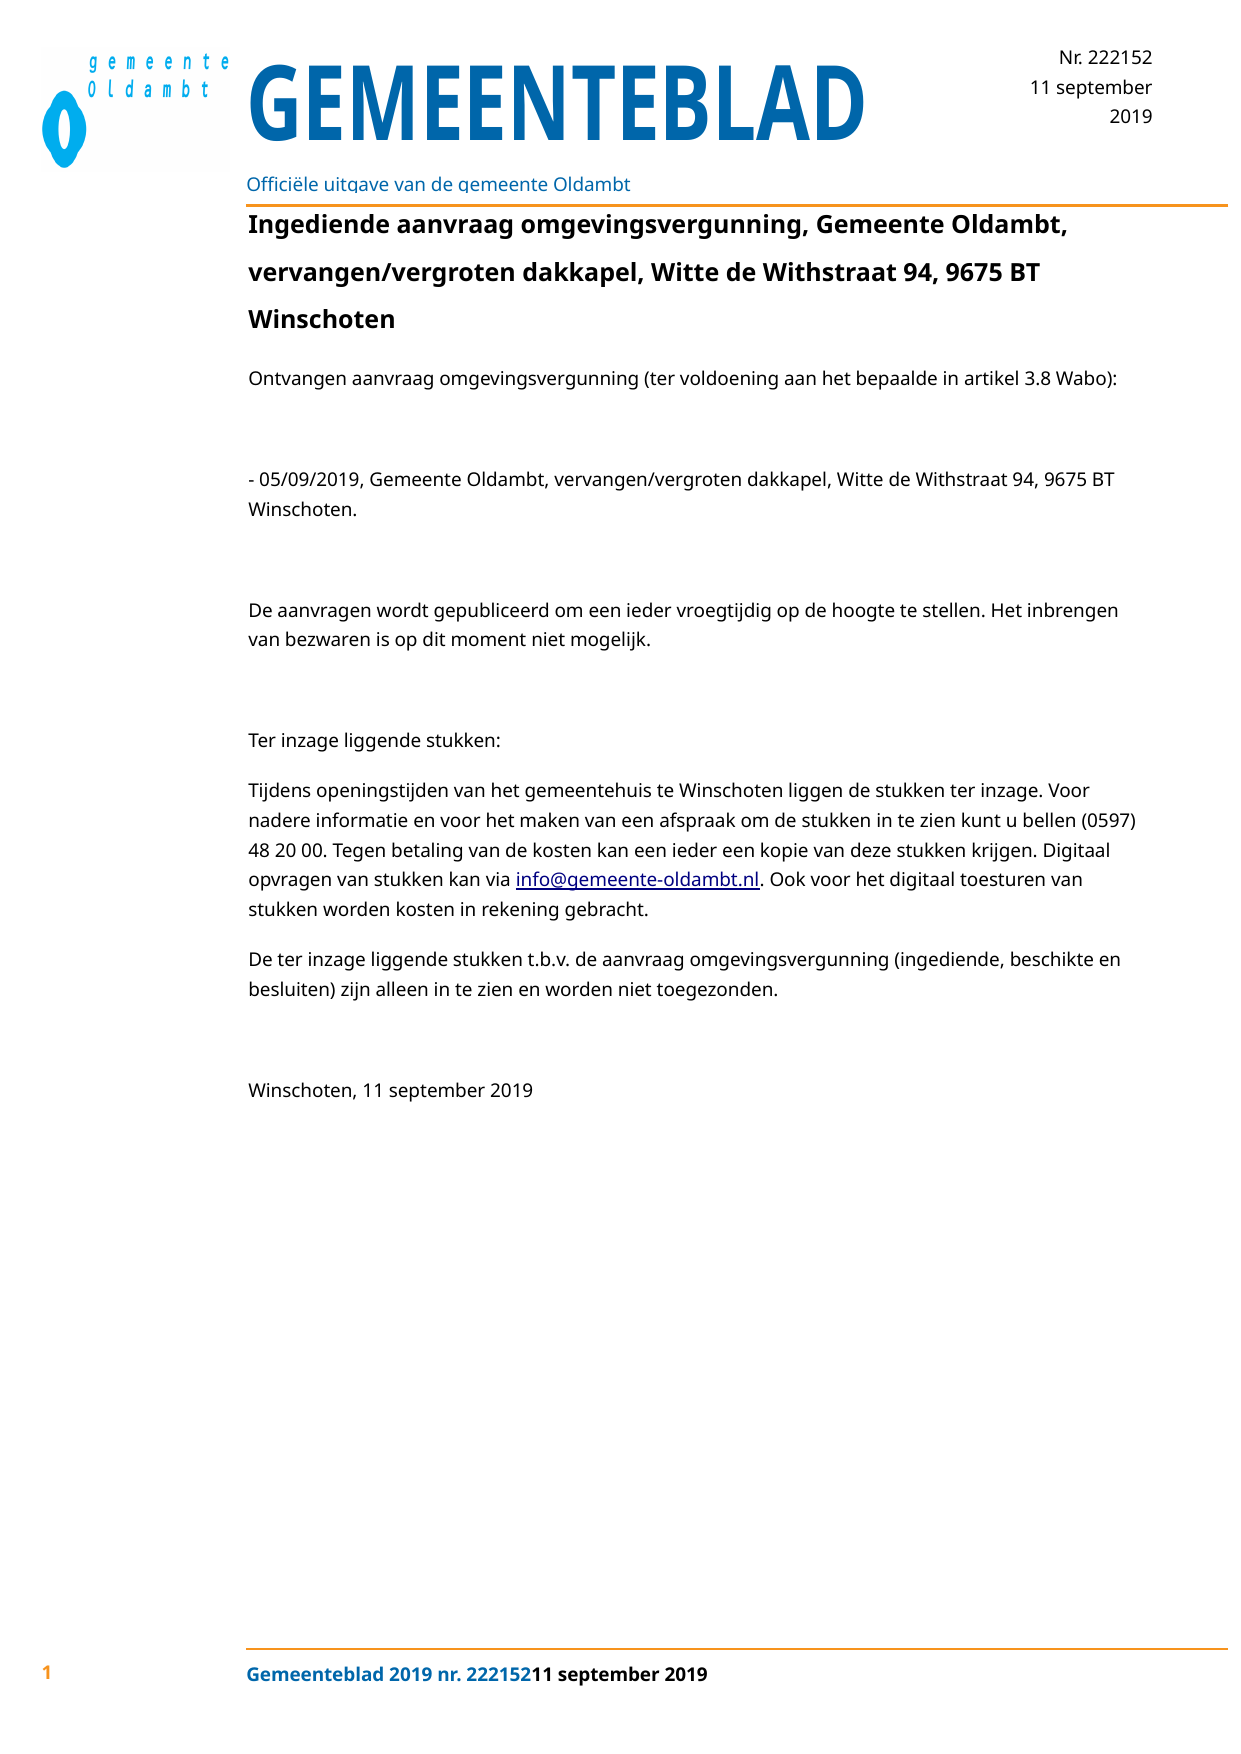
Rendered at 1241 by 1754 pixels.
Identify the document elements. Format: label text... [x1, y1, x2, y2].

picture [41, 47, 231, 172]
text Ontvangen aanvraag omgevingsvergunning (ter voldoening aan het bepaalde in artikel 3.8 Wabo): [248, 366, 1152, 391]
text De aanvragen wordt gepubliceerd om een ieder vroegtijdig op de hoogte te stellen. Het inbrengen van bezwaren is op dit moment niet mogelijk. [248, 597, 1152, 652]
text Ingediende aanvraag omgevingsvergunning, Gemeente Oldambt, vervangen/vergroten dakkapel, Witte de Withstraat 94, 9675 BT Winschoten [248, 207, 1152, 336]
text Ter inzage liggende stukken: [248, 727, 1152, 753]
text De ter inzage liggende stukken t.b.v. de aanvraag omgevingsvergunning (ingediende, beschikte en besluiten) zijn alleen in te zien en worden niet toegezonden. [248, 946, 1152, 1002]
text Tijdens openingstijden van het gemeentehuis te Winschoten liggen de stukken ter inzage. Voor nadere informatie en voor het maken van een afspraak om de stukken in te zien kunt u bellen (0597) 48 20 00. Tegen betaling van de kosten kan een ieder een kopie van deze stukken krijgen. Digitaal opvragen van stukken kan via info@gemeente-oldambt.nl. Ook voor het digitaal toesturen van stukken worden kosten in rekening gebracht. [248, 778, 1152, 922]
text - 05/09/2019, Gemeente Oldambt, vervangen/vergroten dakkapel, Witte de Withstraat 94, 9675 BT Winschoten. [248, 466, 1152, 522]
text Winschoten, 11 september 2019 [248, 1077, 1152, 1102]
